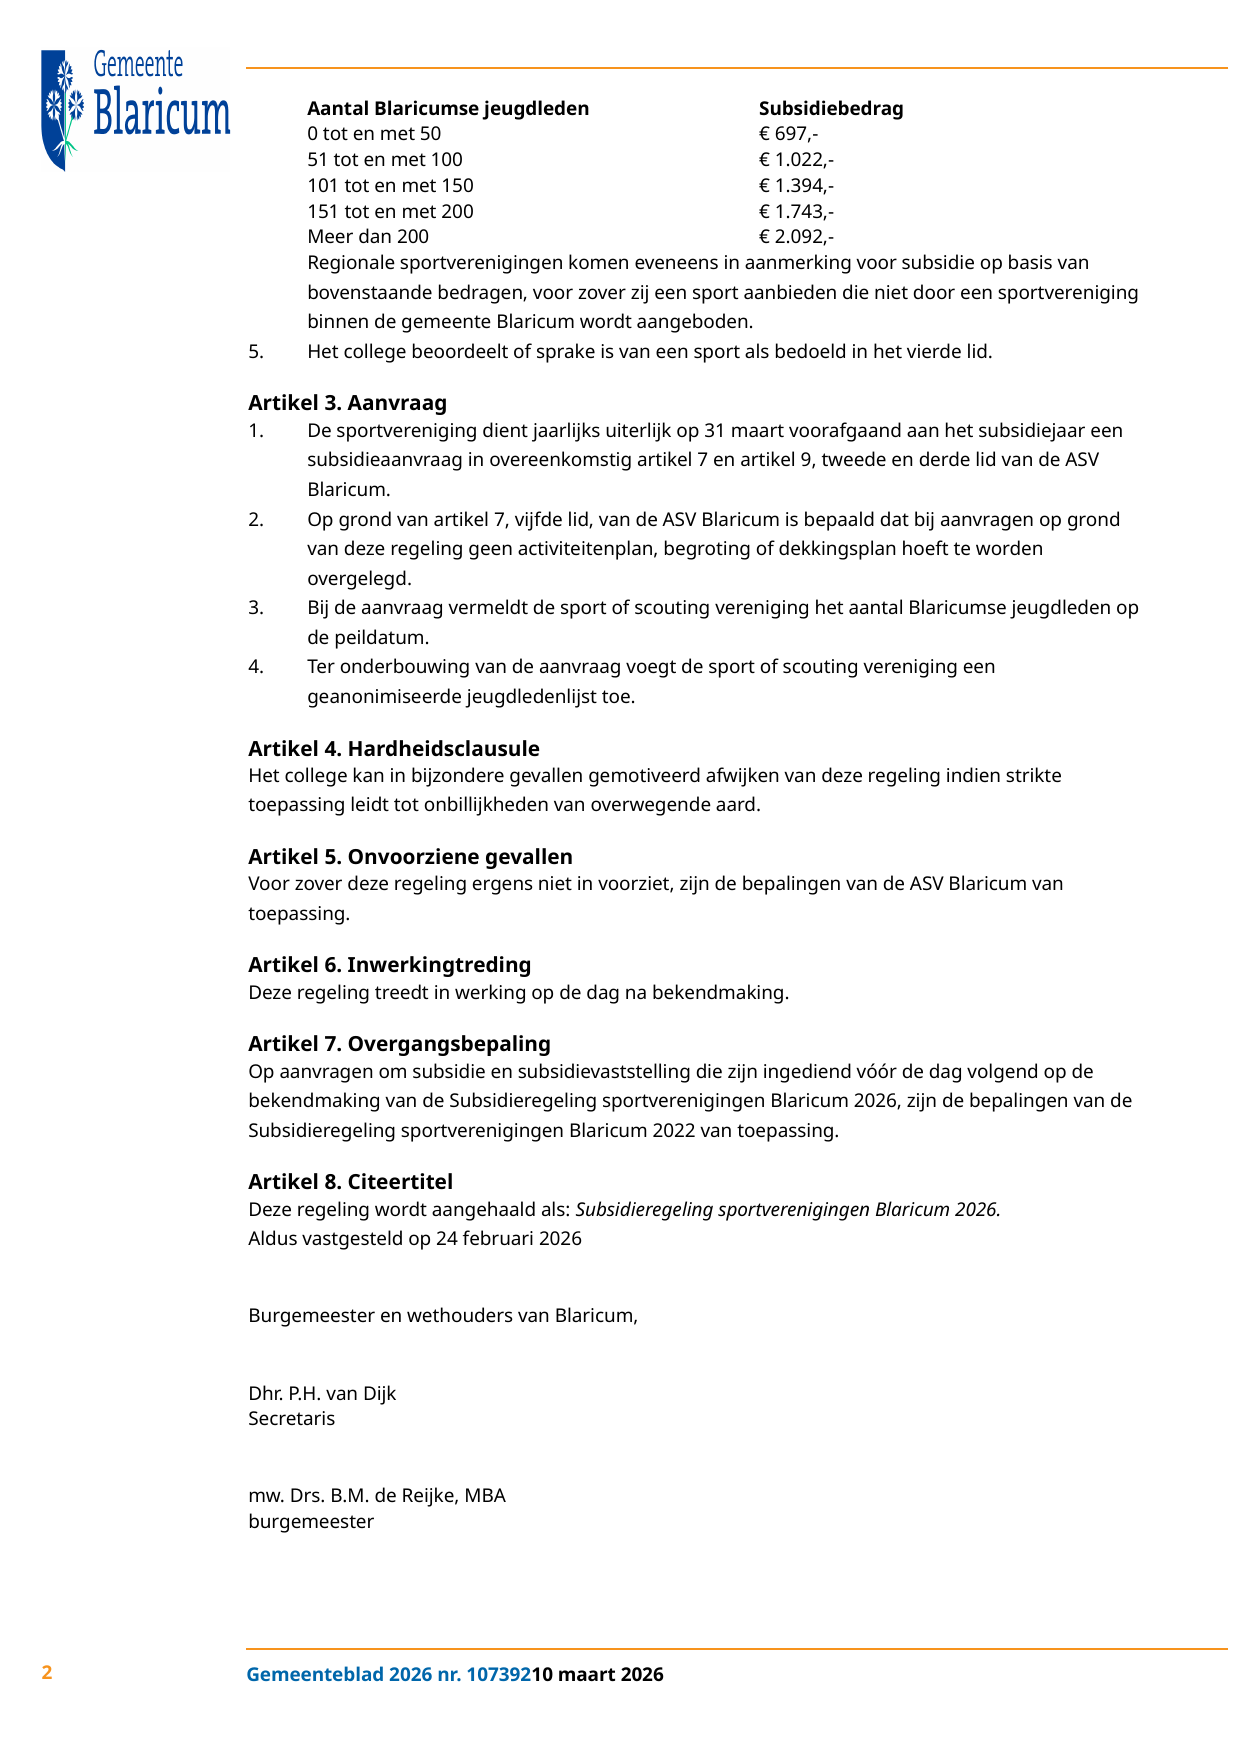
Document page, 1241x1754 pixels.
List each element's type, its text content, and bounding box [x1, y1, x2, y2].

table_cell Meer dan 200 [307, 224, 759, 249]
list Het college beoordeelt of sprake is van een sport als bedoeld in het vierde lid. [248, 338, 1152, 364]
table_cell 101 tot en met 150 [307, 172, 759, 198]
list Regionale sportverenigingen komen eveneens in aanmerking voor subsidie op basis van bovenstaande bedragen, voor zover zij een sport aanbieden die niet door een sportvereniging binnen de gemeente Blaricum wordt aangeboden. [248, 249, 1152, 334]
list Op grond van artikel 7, vijfde lid, van de ASV Blaricum is bepaald dat bij aanvragen op grond van deze regeling geen activiteitenplan, begroting of dekkingsplan hoeft te worden overgelegd. [248, 506, 1152, 591]
text burgemeester [248, 1508, 1152, 1534]
list Bij de aanvraag vermeldt de sport of scouting vereniging het aantal Blaricumse jeugdleden op de peildatum. [248, 594, 1152, 650]
picture [41, 47, 231, 172]
text Aldus vastgesteld op 24 februari 2026 [248, 1225, 1152, 1251]
text Het college kan in bijzondere gevallen gemotiveerd afwijken van deze regeling indien strikte toepassing leidt tot onbillijkheden van overwegende aard. [248, 762, 1152, 817]
text Secretaris [248, 1406, 1152, 1431]
text Artikel 7. Overgangsbepaling [248, 1029, 1152, 1058]
table_cell € 2.092,- [759, 224, 1211, 249]
table_cell € 1.022,- [759, 146, 1211, 172]
table_cell € 1.743,- [759, 198, 1211, 223]
text Deze regeling treedt in werking op de dag na bekendmaking. [248, 979, 1152, 1005]
table_cell 0 tot en met 50 [307, 121, 759, 146]
text Artikel 3. Aanvraag [248, 388, 1152, 417]
table_cell 151 tot en met 200 [307, 198, 759, 223]
table_header Aantal Blaricumse jeugdleden [307, 95, 759, 121]
text Dhr. P.H. van Dijk [248, 1380, 1152, 1406]
text Op aanvragen om subsidie en subsidievaststelling die zijn ingediend vóór de dag volgend op de bekendmaking van de Subsidieregeling sportverenigingen Blaricum 2026, zijn de bepalingen van de Subsidieregeling sportverenigingen Blaricum 2022 van toepassing. [248, 1058, 1152, 1143]
text Artikel 6. Inwerkingtreding [248, 951, 1152, 979]
text Artikel 8. Citeertitel [248, 1167, 1152, 1196]
text Artikel 5. Onvoorziene gevallen [248, 842, 1152, 871]
text Voor zover deze regeling ergens niet in voorziet, zijn de bepalingen van de ASV Blaricum van toepassing. [248, 871, 1152, 926]
text Burgemeester en wethouders van Blaricum, [248, 1303, 1152, 1328]
text Artikel 4. Hardheidsclausule [248, 734, 1152, 762]
text Deze regeling wordt aangehaald als: Subsidieregeling sportverenigingen Blaricum 2026. [248, 1196, 1152, 1222]
list Ter onderbouwing van de aanvraag voegt de sport of scouting vereniging een geanonimiseerde jeugdledenlijst toe. [248, 654, 1152, 709]
text mw. Drs. B.M. de Reijke, MBA [248, 1483, 1152, 1508]
list De sportvereniging dient jaarlijks uiterlijk op 31 maart voorafgaand aan het subsidiejaar een subsidieaanvraag in overeenkomstig artikel 7 en artikel 9, tweede en derde lid van de ASV Blaricum. [248, 417, 1152, 502]
table_cell € 697,- [759, 121, 1211, 146]
table_header Subsidiebedrag [759, 95, 1211, 121]
table_cell € 1.394,- [759, 172, 1211, 198]
table_cell 51 tot en met 100 [307, 146, 759, 172]
